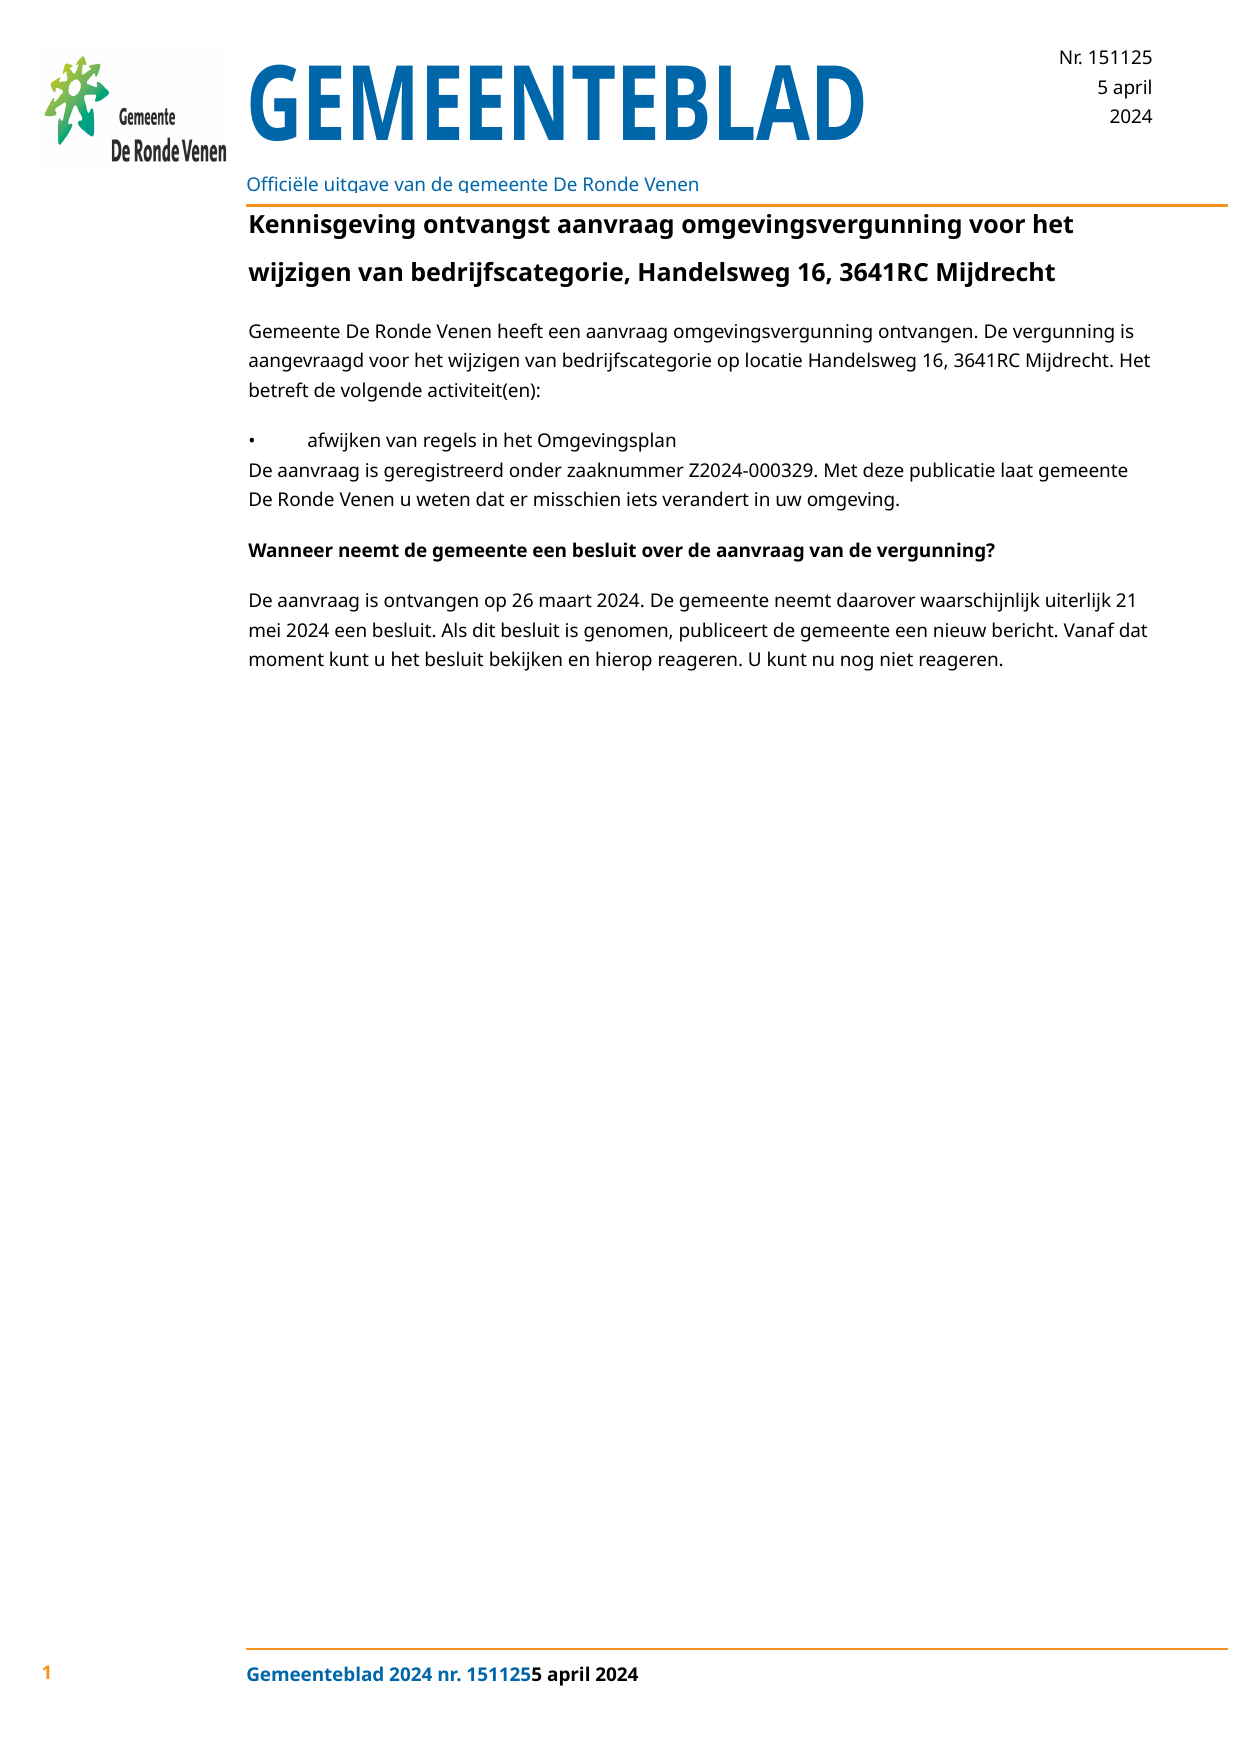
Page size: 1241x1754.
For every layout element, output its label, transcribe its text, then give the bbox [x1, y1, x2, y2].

text Wanneer neemt de gemeente een besluit over de aanvraag van de vergunning? [248, 537, 1152, 563]
text De aanvraag is ontvangen op 26 maart 2024. De gemeente neemt daarover waarschijnlijk uiterlijk 21 mei 2024 een besluit. Als dit besluit is genomen, publiceert de gemeente een nieuw bericht. Vanaf dat moment kunt u het besluit bekijken en hierop reageren. U kunt nu nog niet reageren. [248, 587, 1152, 672]
text Gemeente De Ronde Venen heeft een aanvraag omgevingsvergunning ontvangen. De vergunning is aangevraagd voor het wijzigen van bedrijfscategorie op locatie Handelsweg 16, 3641RC Mijdrecht. Het betreft de volgende activiteit(en): [248, 318, 1152, 403]
text Kennisgeving ontvangst aanvraag omgevingsvergunning voor het wijzigen van bedrijfscategorie, Handelsweg 16, 3641RC Mijdrecht [248, 207, 1152, 288]
picture [41, 47, 231, 172]
text De aanvraag is geregistreerd onder zaaknummer Z2024-000329. Met deze publicatie laat gemeente De Ronde Venen u weten dat er misschien iets verandert in uw omgeving. [248, 457, 1152, 512]
list afwijken van regels in het Omgevingsplan [248, 427, 1152, 453]
